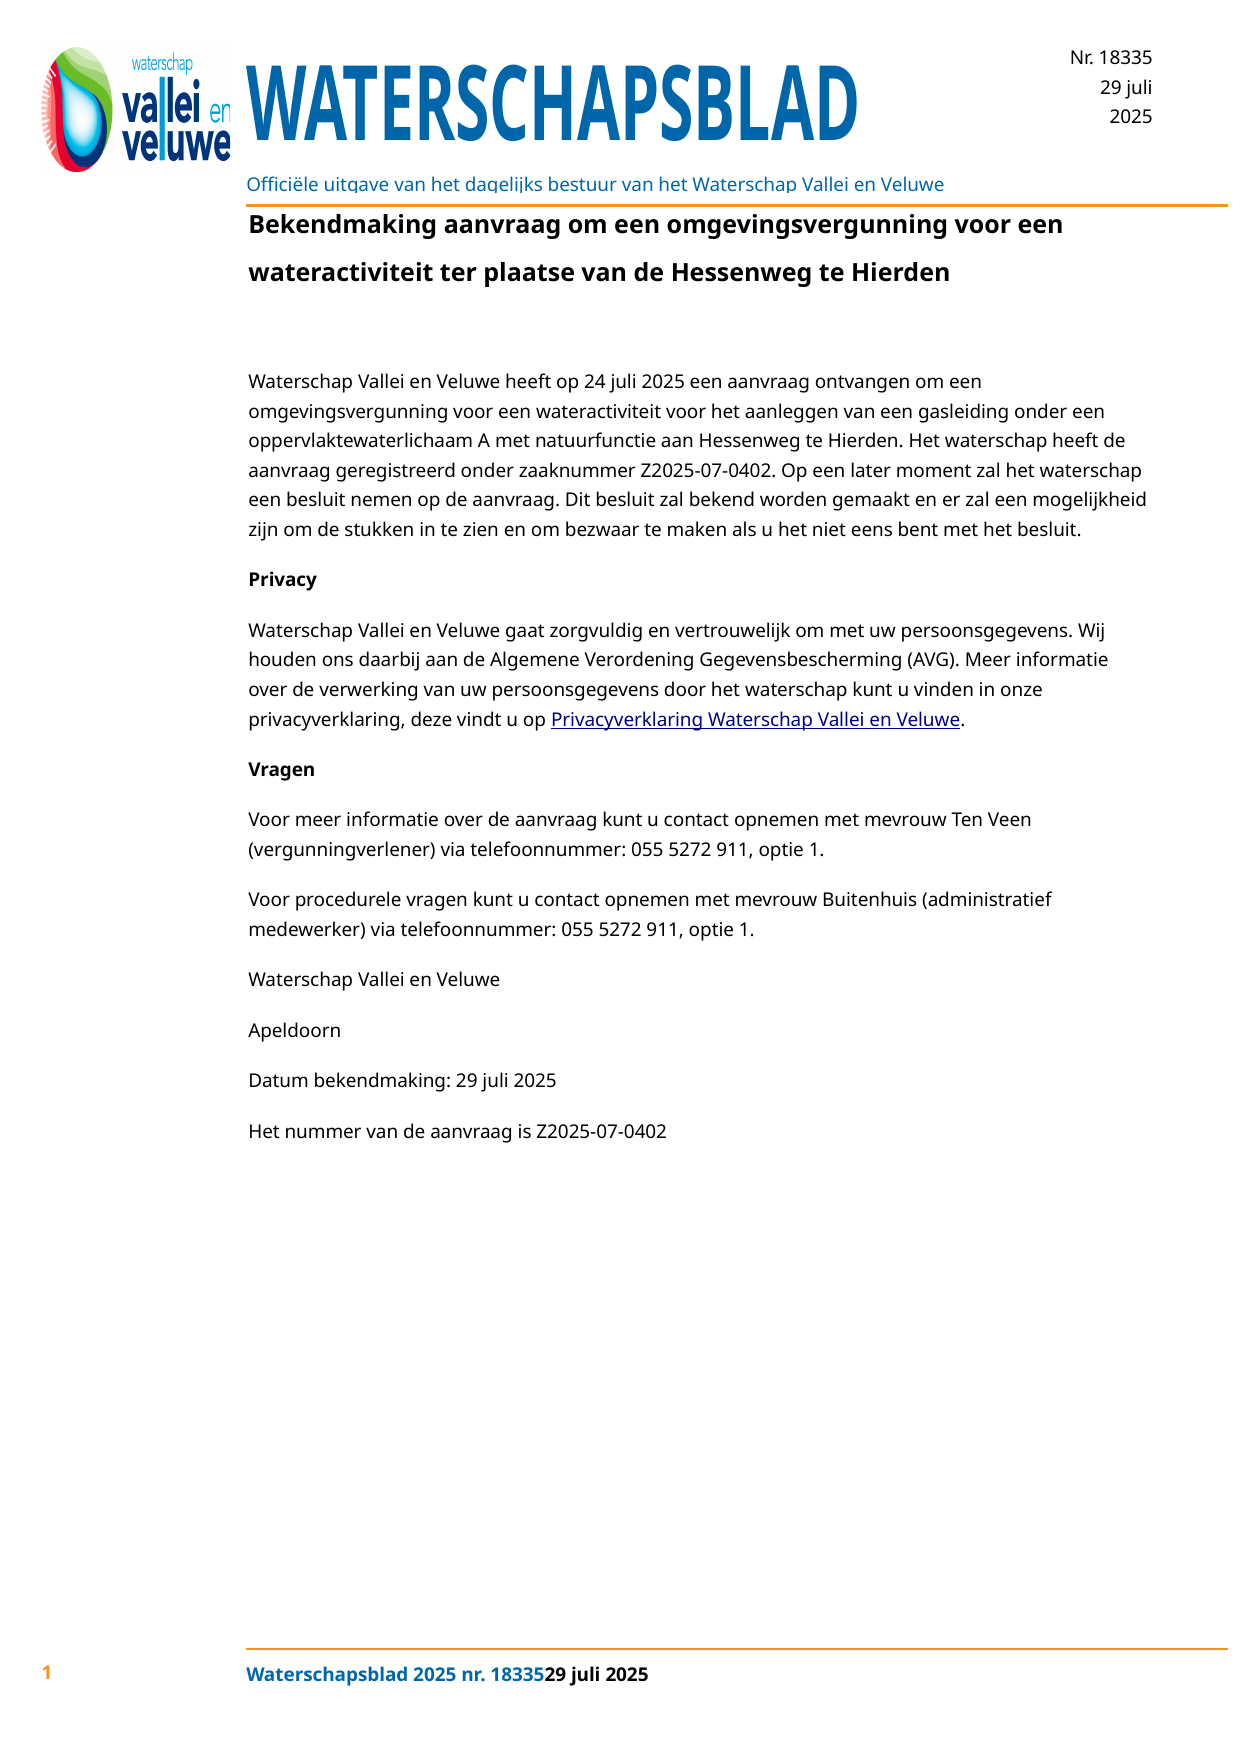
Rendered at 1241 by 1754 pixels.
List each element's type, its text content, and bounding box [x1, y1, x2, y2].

text Bekendmaking aanvraag om een omgevingsvergunning voor een wateractiviteit ter plaatse van de Hessenweg te Hierden [248, 207, 1152, 288]
text Voor procedurele vragen kunt u contact opnemen met mevrouw Buitenhuis (administratief medewerker) via telefoonnummer: 055 5272 911, optie 1. [248, 887, 1152, 942]
picture [41, 47, 231, 172]
text Waterschap Vallei en Veluwe heeft op 24 juli 2025 een aanvraag ontvangen om een omgevingsvergunning voor een wateractiviteit voor het aanleggen van een gasleiding onder een oppervlaktewaterlichaam A met natuurfunctie aan Hessenweg te Hierden. Het waterschap heeft de aanvraag geregistreerd onder zaaknummer Z2025-07-0402. Op een later moment zal het waterschap een besluit nemen op de aanvraag. Dit besluit zal bekend worden gemaakt en er zal een mogelijkheid zijn om de stukken in te zien en om bezwaar te maken als u het niet eens bent met het besluit. [248, 368, 1152, 542]
text Vragen [248, 756, 1152, 782]
text Datum bekendmaking: 29 juli 2025 [248, 1067, 1152, 1093]
text Voor meer informatie over de aanvraag kunt u contact opnemen met mevrouw Ten Veen (vergunningverlener) via telefoonnummer: 055 5272 911, optie 1. [248, 807, 1152, 862]
text Apeldoorn [248, 1017, 1152, 1043]
text Waterschap Vallei en Veluwe gaat zorgvuldig en vertrouwelijk om met uw persoonsgegevens. Wij houden ons daarbij aan de Algemene Verordening Gegevensbescherming (AVG). Meer informatie over de verwerking van uw persoonsgegevens door het waterschap kunt u vinden in onze privacyverklaring, deze vindt u op Privacyverklaring Waterschap Vallei en Veluwe. [248, 617, 1152, 732]
text Privacy [248, 567, 1152, 592]
text Het nummer van de aanvraag is Z2025-07-0402 [248, 1118, 1152, 1144]
text Waterschap Vallei en Veluwe [248, 967, 1152, 992]
